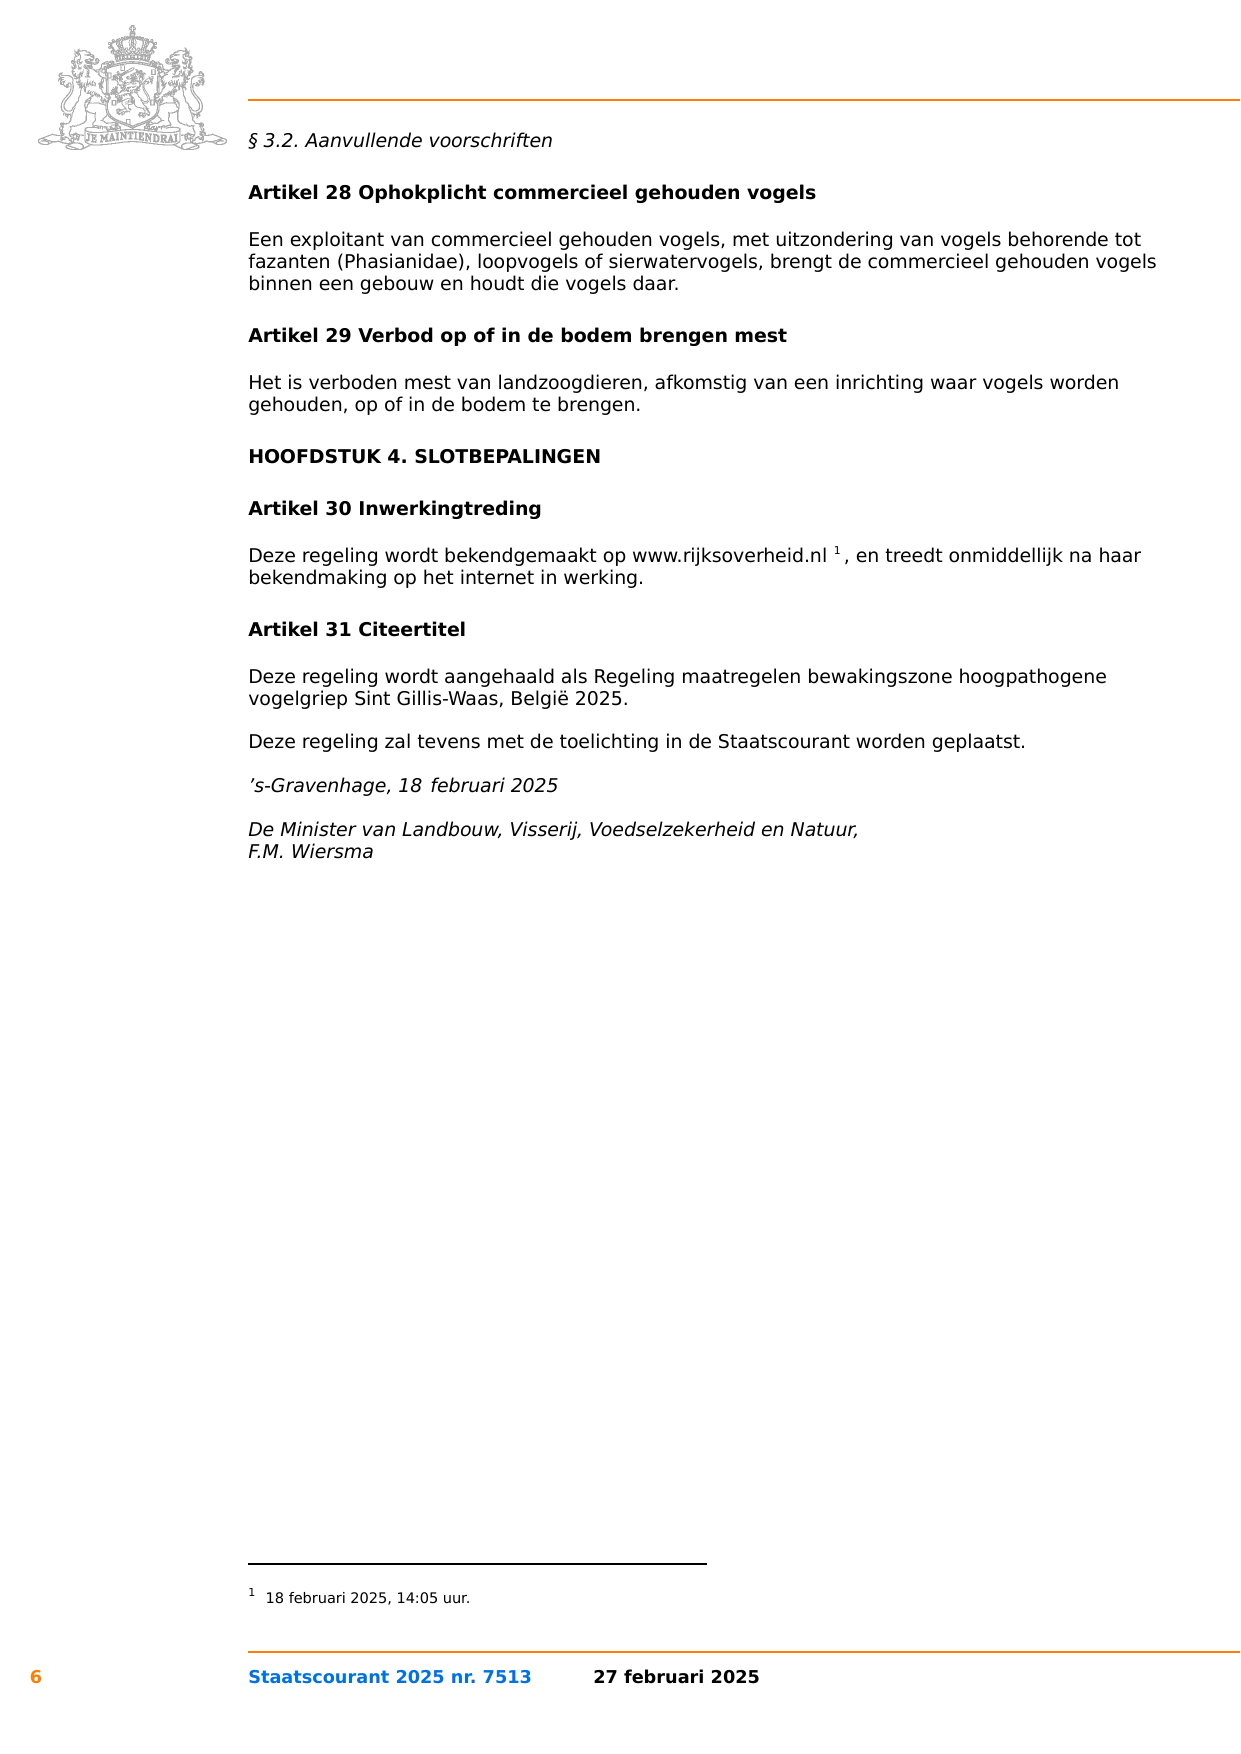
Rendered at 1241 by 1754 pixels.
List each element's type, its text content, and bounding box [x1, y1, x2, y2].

text Het is verboden mest van landzoogdieren, afkomstig van een inrichting waar vogels worden gehouden, op of in de bodem te brengen. [248, 372, 1163, 416]
text 18 februari 2025, 14:05 uur. [248, 1586, 1163, 1608]
text De Minister van Landbouw, Visserij, Voedselzekerheid en Natuur, F.M. Wiersma [248, 819, 1163, 863]
text Deze regeling wordt bekendgemaakt op www.rijksoverheid.nl , en treedt onmiddellijk na haar bekendmaking op het internet in werking. [248, 545, 1163, 589]
text Deze regeling wordt aangehaald als Regeling maatregelen bewakingszone hoogpathogene vogelgriep Sint Gillis-Waas, België 2025. [248, 666, 1163, 709]
subtitle Artikel 29 Verbod op of in de bodem brengen mest [248, 325, 1163, 347]
subtitle § 3.2. Aanvullende voorschriften [248, 130, 1163, 152]
subtitle HOOFDSTUK 4. SLOTBEPALINGEN [248, 446, 1163, 468]
subtitle Artikel 31 Citeertitel [248, 619, 1163, 641]
picture [38, 25, 227, 150]
subtitle Artikel 30 Inwerkingtreding [248, 498, 1163, 520]
text Een exploitant van commercieel gehouden vogels, met uitzondering van vogels behorende tot fazanten (Phasianidae), loopvogels of sierwatervogels, brengt de commercieel gehouden vogels binnen een gebouw en houdt die vogels daar. [248, 229, 1163, 295]
subtitle Artikel 28 Ophokplicht commercieel gehouden vogels [248, 182, 1163, 204]
text Deze regeling zal tevens met de toelichting in de Staatscourant worden geplaatst. [248, 731, 1163, 753]
text ’s-Gravenhage, 18 februari 2025 [248, 775, 1163, 797]
